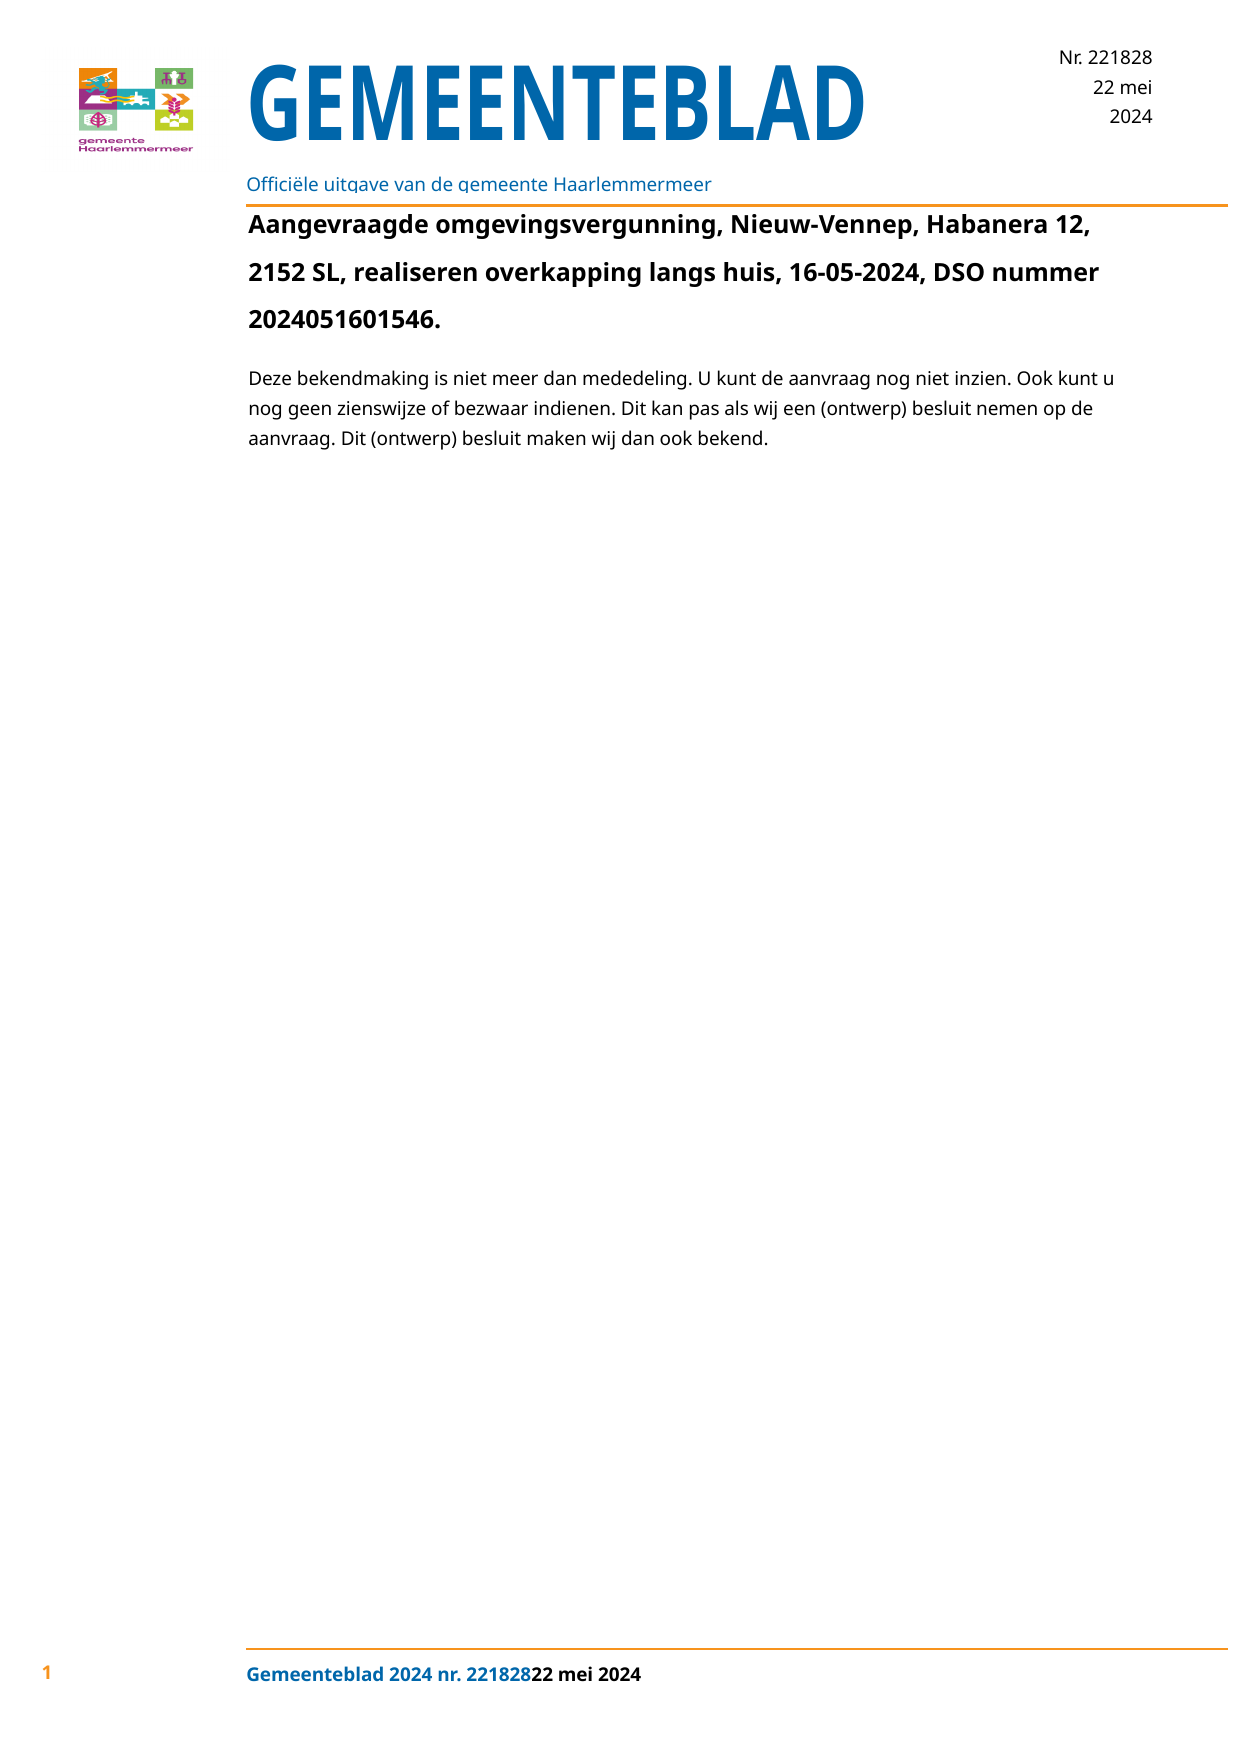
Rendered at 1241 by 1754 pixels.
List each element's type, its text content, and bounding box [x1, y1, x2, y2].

text Deze bekendmaking is niet meer dan mededeling. U kunt de aanvraag nog niet inzien. Ook kunt u nog geen zienswijze of bezwaar indienen. Dit kan pas als wij een (ontwerp) besluit nemen op de aanvraag. Dit (ontwerp) besluit maken wij dan ook bekend. [248, 366, 1152, 450]
picture [41, 47, 231, 172]
text Aangevraagde omgevingsvergunning, Nieuw-Vennep, Habanera 12, 2152 SL, realiseren overkapping langs huis, 16-05-2024, DSO nummer 2024051601546. [248, 207, 1152, 336]
